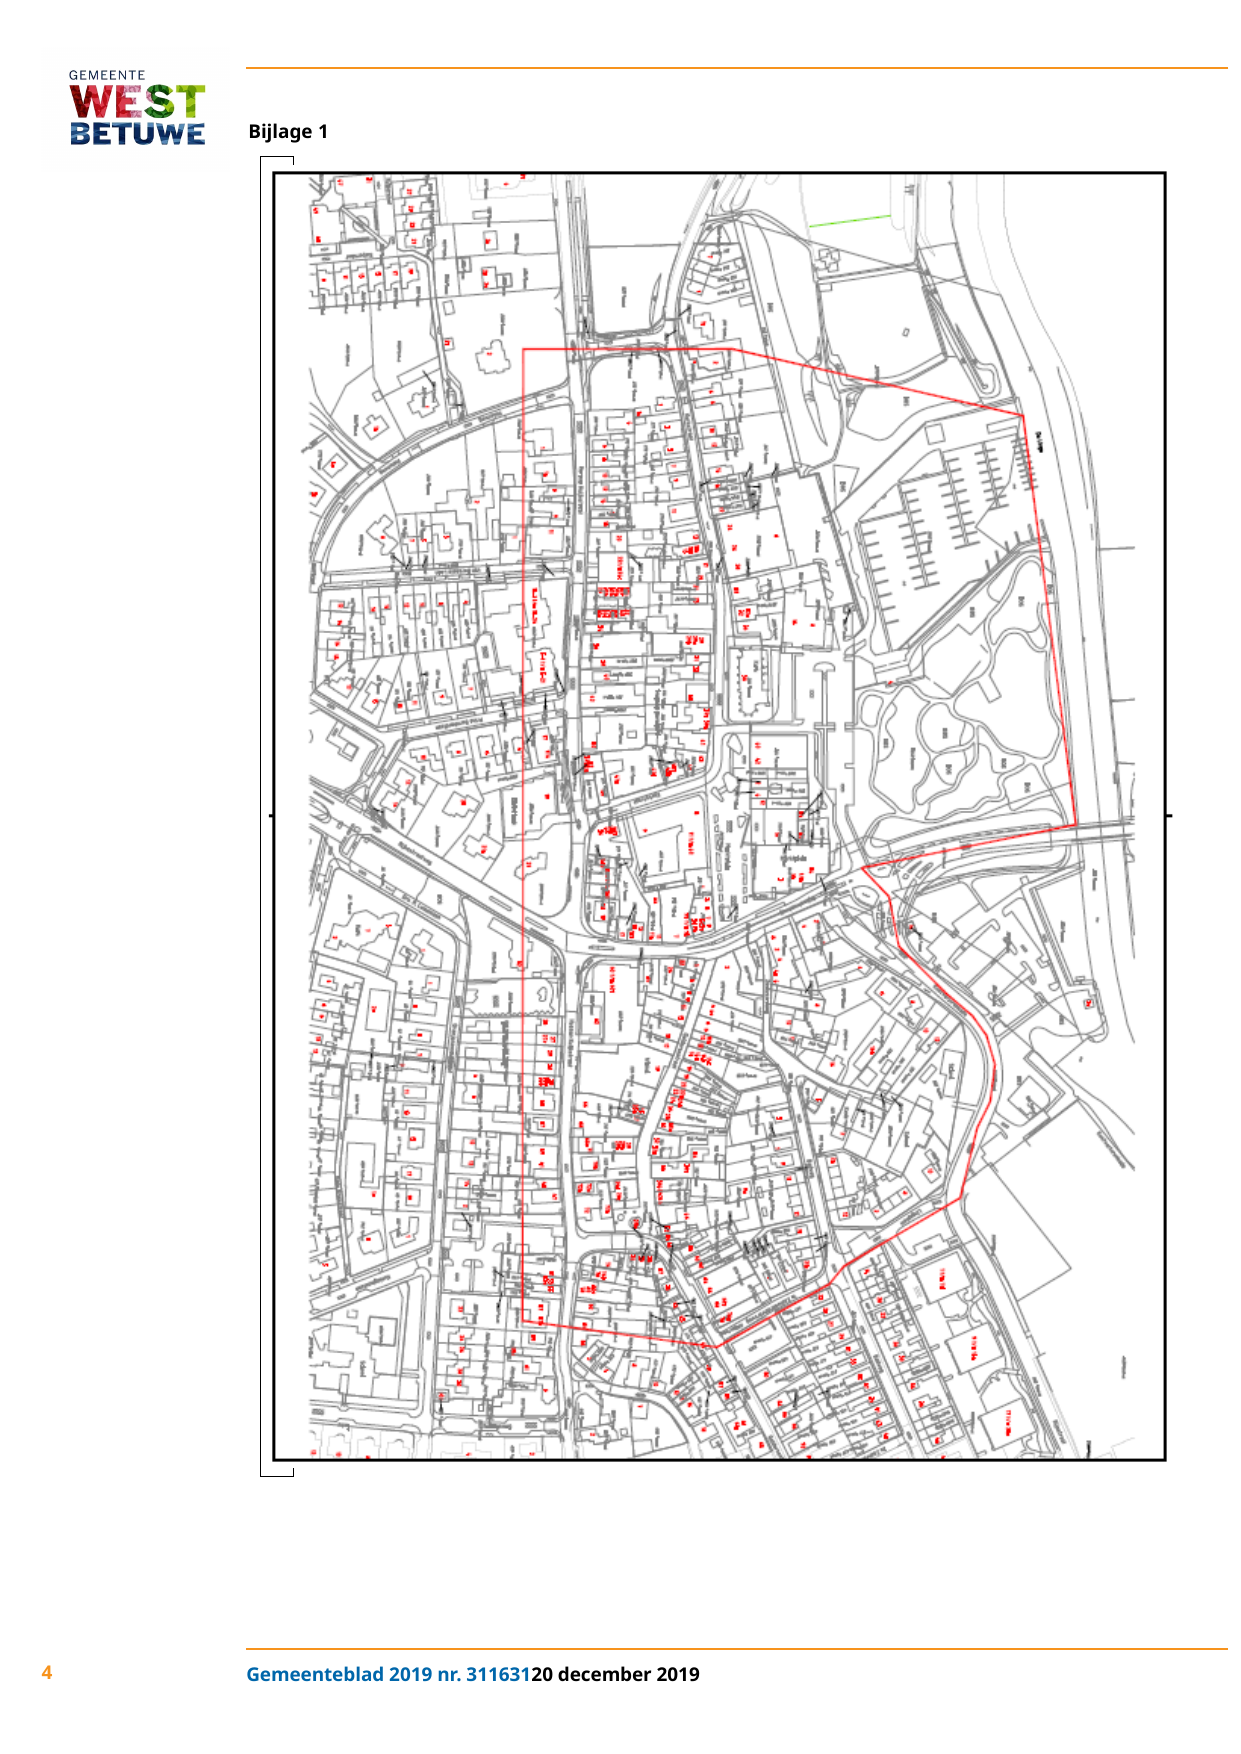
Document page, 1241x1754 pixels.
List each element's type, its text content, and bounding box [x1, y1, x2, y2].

picture [41, 47, 231, 172]
text Bijlage 1 [248, 116, 1152, 144]
picture [268, 165, 1173, 1468]
